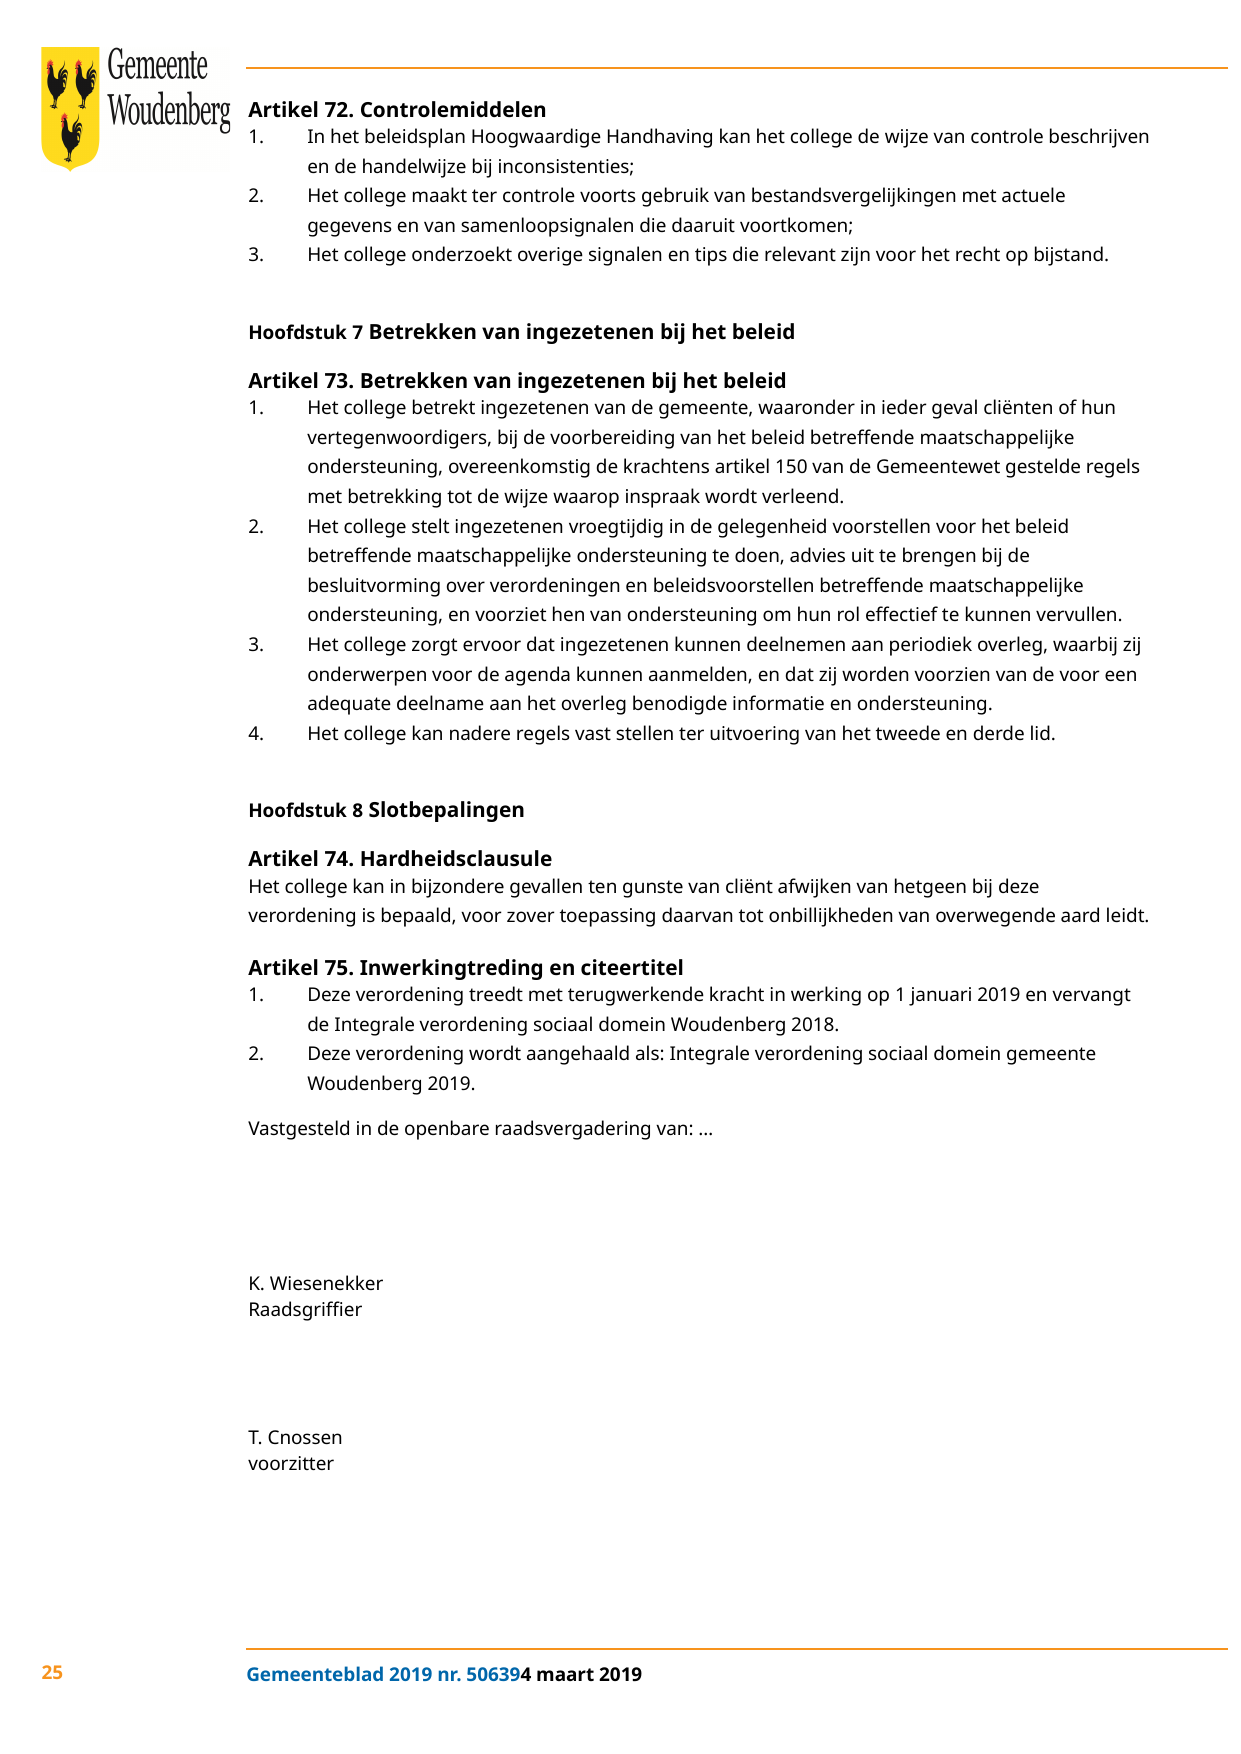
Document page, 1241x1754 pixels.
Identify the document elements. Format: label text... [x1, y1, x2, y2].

list Deze verordening wordt aangehaald als: Integrale verordening sociaal domein gemeente Woudenberg 2019. [248, 1040, 1152, 1096]
text Artikel 73. Betrekken van ingezetenen bij het beleid [248, 366, 1152, 394]
list Het college maakt ter controle voorts gebruik van bestandsvergelijkingen met actuele gegevens en van samenloopsignalen die daaruit voortkomen; [248, 182, 1152, 238]
list Deze verordening treedt met terugwerkende kracht in werking op 1 januari 2019 en vervangt de Integrale verordening sociaal domein Woudenberg 2018. [248, 981, 1152, 1037]
text Hoofdstuk 8 Slotbepalingen [248, 795, 1152, 823]
text Het college kan in bijzondere gevallen ten gunste van cliënt afwijken van hetgeen bij deze verordening is bepaald, voor zover toepassing daarvan tot onbillijkheden van overwegende aard leidt. [248, 873, 1152, 928]
text Artikel 75. Inwerkingtreding en citeertitel [248, 953, 1152, 981]
list Het college stelt ingezetenen vroegtijdig in de gelegenheid voorstellen voor het beleid betreffende maatschappelijke ondersteuning te doen, advies uit te brengen bij de besluitvorming over verordeningen en beleidsvoorstellen betreffende maatschappelijke ondersteuning, en voorziet hen van ondersteuning om hun rol effectief te kunnen vervullen. [248, 513, 1152, 627]
text Raadsgriffier [248, 1296, 1152, 1321]
text K. Wiesenekker [248, 1270, 1152, 1296]
picture [41, 47, 231, 172]
text Vastgesteld in de openbare raadsvergadering van: … [248, 1116, 1152, 1141]
text Artikel 72. Controlemiddelen [248, 95, 1152, 123]
list Het college kan nadere regels vast stellen ter uitvoering van het tweede en derde lid. [248, 720, 1152, 746]
list Het college betrekt ingezetenen van de gemeente, waaronder in ieder geval cliënten of hun vertegenwoordigers, bij de voorbereiding van het beleid betreffende maatschappelijke ondersteuning, overeenkomstig de krachtens artikel 150 van de Gemeentewet gestelde regels met betrekking tot de wijze waarop inspraak wordt verleend. [248, 394, 1152, 509]
text T. Cnossen [248, 1424, 1152, 1450]
list In het beleidsplan Hoogwaardige Handhaving kan het college de wijze van controle beschrijven en de handelwijze bij inconsistenties; [248, 123, 1152, 178]
list Het college zorgt ervoor dat ingezetenen kunnen deelnemen aan periodiek overleg, waarbij zij onderwerpen voor de agenda kunnen aanmelden, en dat zij worden voorzien van de voor een adequate deelname aan het overleg benodigde informatie en ondersteuning. [248, 631, 1152, 716]
list Het college onderzoekt overige signalen en tips die relevant zijn voor het recht op bijstand. [248, 242, 1152, 267]
text Artikel 74. Hardheidsclausule [248, 844, 1152, 873]
text voorzitter [248, 1450, 1152, 1476]
text Hoofdstuk 7 Betrekken van ingezetenen bij het beleid [248, 317, 1152, 345]
